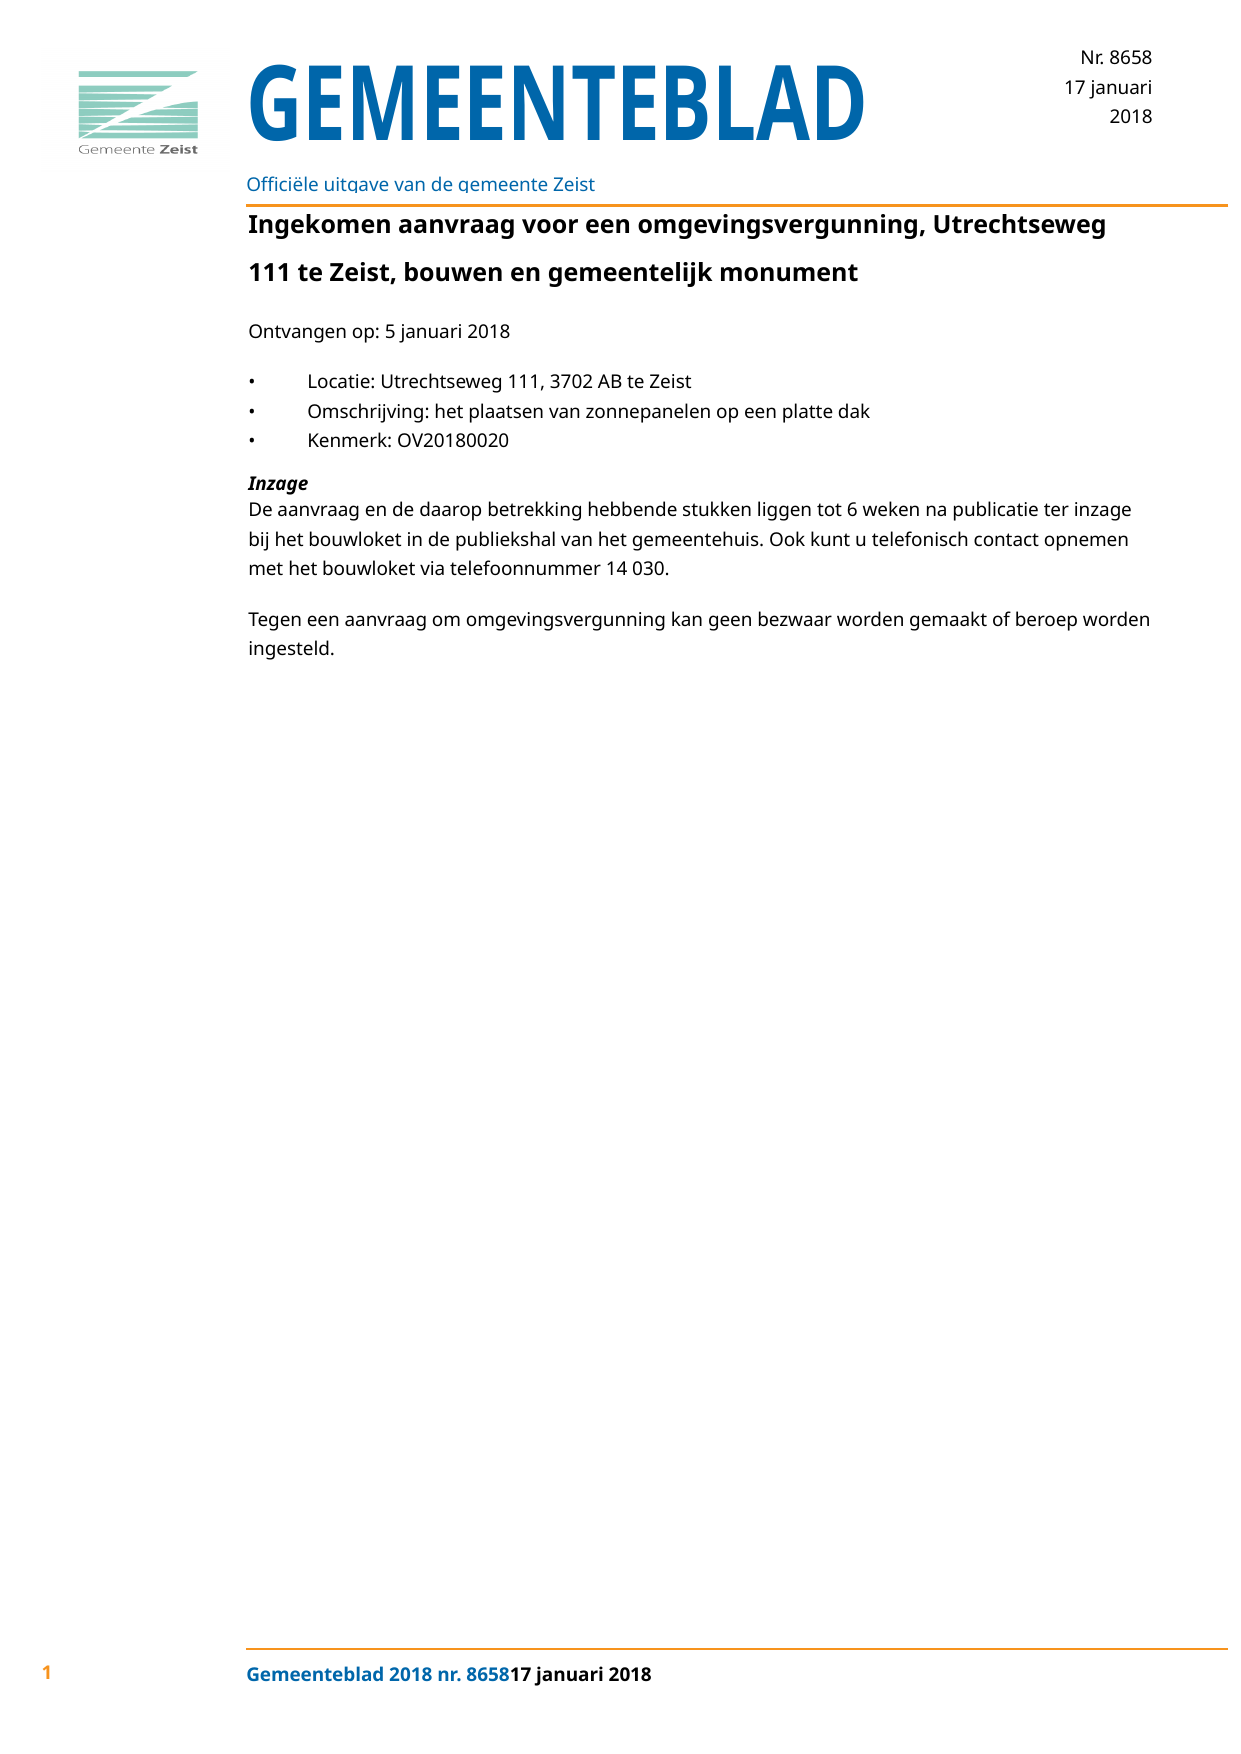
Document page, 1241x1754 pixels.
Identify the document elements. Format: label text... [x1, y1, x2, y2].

picture [41, 47, 231, 172]
text Ontvangen op: 5 januari 2018 [248, 318, 1152, 344]
text Ingekomen aanvraag voor een omgevingsvergunning, Utrechtseweg 111 te Zeist, bouwen en gemeentelijk monument [248, 207, 1152, 288]
list Omschrijving: het plaatsen van zonnepanelen op een platte dak [248, 398, 1152, 424]
list Kenmerk: OV20180020 [248, 427, 1152, 453]
text Inzage [248, 471, 1152, 496]
list Locatie: Utrechtseweg 111, 3702 AB te Zeist [248, 368, 1152, 394]
text Tegen een aanvraag om omgevingsvergunning kan geen bezwaar worden gemaakt of beroep worden ingesteld. [248, 606, 1152, 661]
text De aanvraag en de daarop betrekking hebbende stukken liggen tot 6 weken na publicatie ter inzage bij het bouwloket in de publiekshal van het gemeentehuis. Ook kunt u telefonisch contact opnemen met het bouwloket via telefoonnummer 14 030. [248, 496, 1152, 581]
